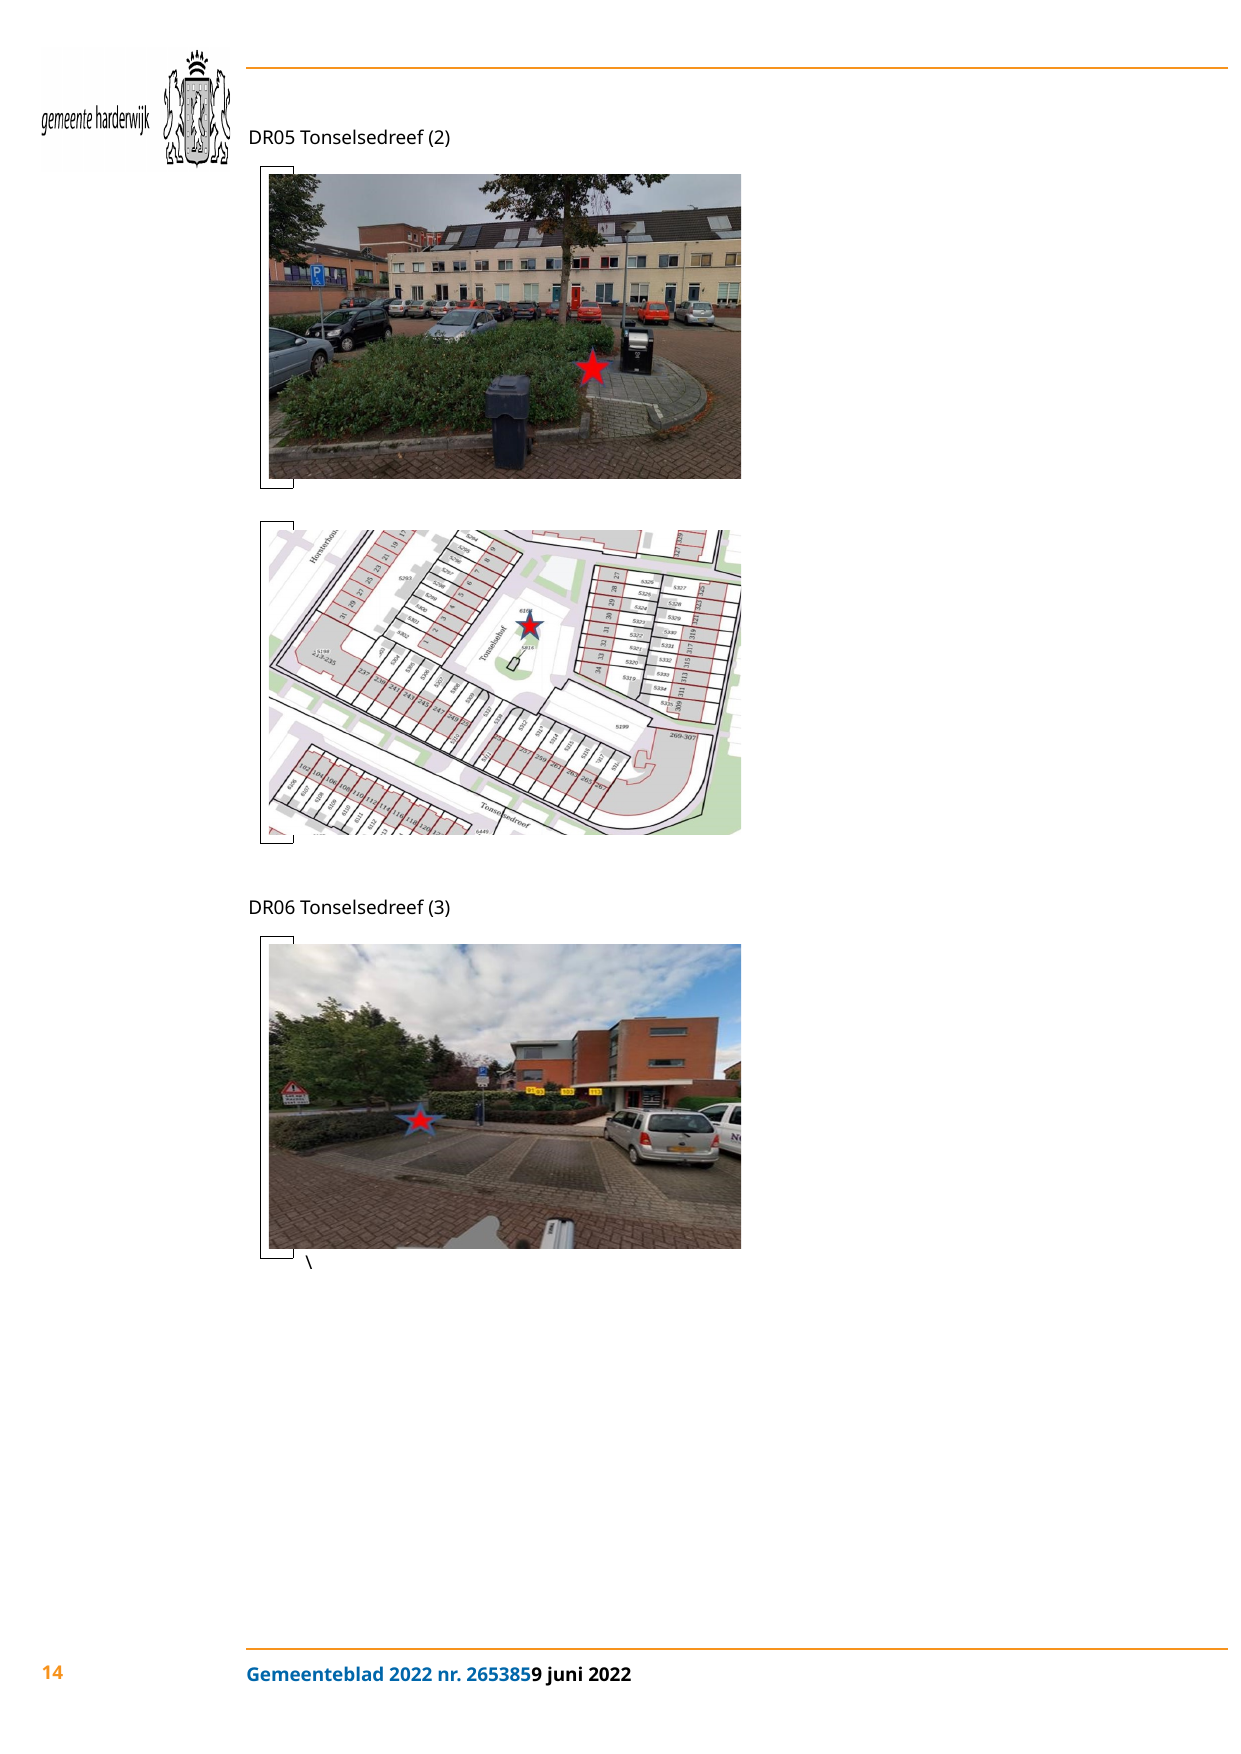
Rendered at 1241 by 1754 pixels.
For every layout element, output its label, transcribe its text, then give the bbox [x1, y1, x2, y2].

picture [268, 174, 742, 479]
text DR06 Tonselsedreef (3) [248, 894, 1152, 920]
picture [268, 944, 742, 1249]
text DR05 Tonselsedreef (2) [248, 124, 1152, 150]
text \ [248, 924, 1152, 1275]
picture [41, 47, 231, 172]
picture [268, 530, 742, 835]
